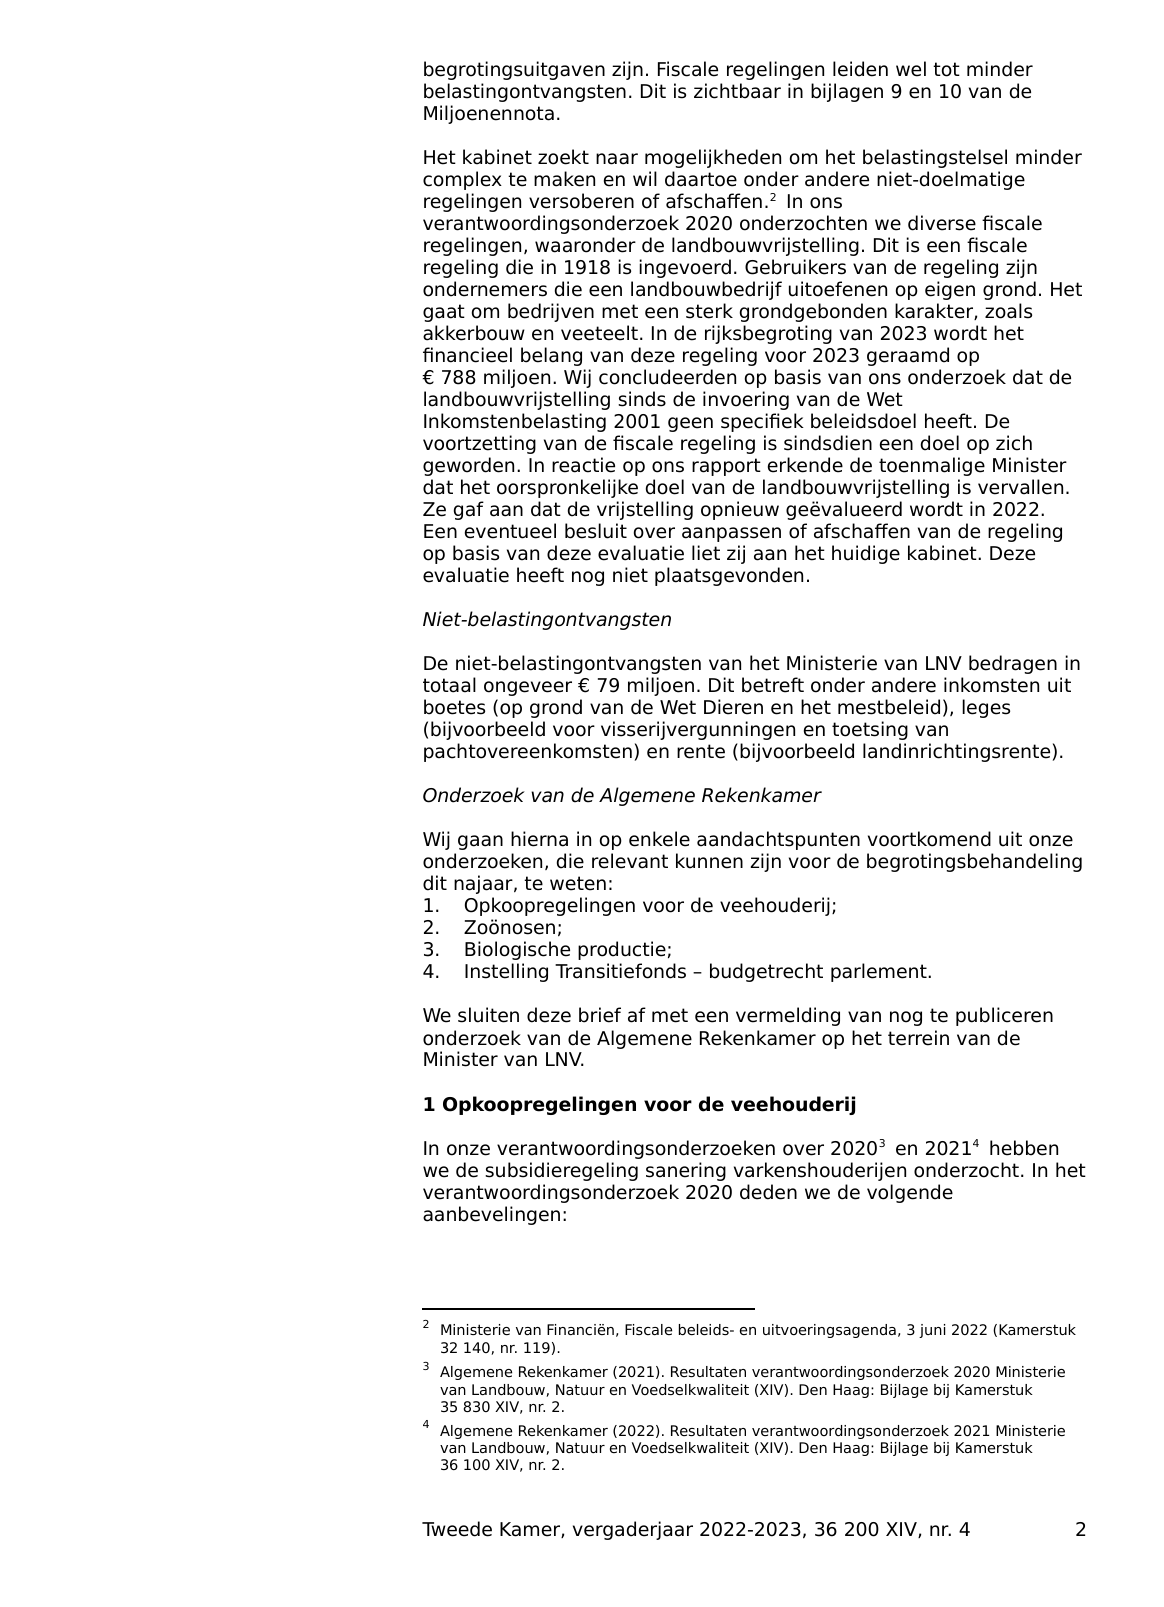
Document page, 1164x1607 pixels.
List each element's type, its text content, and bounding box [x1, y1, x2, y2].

text 1. Opkoopregelingen voor de veehouderij; [422, 895, 1087, 917]
text De niet-belastingontvangsten van het Ministerie van LNV bedragen in totaal ongeveer € 79 miljoen. Dit betreft onder andere inkomsten uit boetes (op grond van de Wet Dieren en het mestbeleid), leges (bijvoorbeeld voor visserijvergunningen en toetsing van pachtovereenkomsten) en rente (bijvoorbeeld landinrichtingsrente). [422, 653, 1087, 763]
text 3. Biologische productie; [422, 939, 1087, 961]
subtitle Niet-belastingontvangsten [422, 609, 1087, 631]
subtitle Onderzoek van de Algemene Rekenkamer [422, 785, 1087, 807]
text 2. Zoönosen; [422, 917, 1087, 939]
subtitle 1 Opkoopregelingen voor de veehouderij [422, 1093, 1087, 1116]
text We sluiten deze brief af met een vermelding van nog te publiceren onderzoek van de Algemene Rekenkamer op het terrein van de Minister van LNV. [422, 1005, 1087, 1071]
text begrotingsuitgaven zijn. Fiscale regelingen leiden wel tot minder belastingontvangsten. Dit is zichtbaar in bijlagen 9 en 10 van de Miljoenennota. [422, 59, 1087, 125]
text Algemene Rekenkamer (2022). Resultaten verantwoordingsonderzoek 2021 Ministerie van Landbouw, Natuur en Voedselkwaliteit (XIV). Den Haag: Bijlage bij Kamerstuk 36 100 XIV, nr. 2. [422, 1418, 1087, 1474]
text 4. Instelling Transitiefonds – budgetrecht parlement. [422, 961, 1087, 983]
text Ministerie van Financiën, Fiscale beleids- en uitvoeringsagenda, 3 juni 2022 (Kamerstuk 32 140, nr. 119). [422, 1318, 1087, 1357]
text Het kabinet zoekt naar mogelijkheden om het belastingstelsel minder complex te maken en wil daartoe onder andere niet-doelmatige regelingen versoberen of afschaffen. In ons verantwoordingsonderzoek 2020 onderzochten we diverse fiscale regelingen, waaronder de landbouwvrijstelling. Dit is een fiscale regeling die in 1918 is ingevoerd. Gebruikers van de regeling zijn ondernemers die een landbouwbedrijf uitoefenen op eigen grond. Het gaat om bedrijven met een sterk grondgebonden karakter, zoals akkerbouw en veeteelt. In de rijksbegroting van 2023 wordt het financieel belang van deze regeling voor 2023 geraamd op € 788 miljoen. Wij concludeerden op basis van ons onderzoek dat de landbouwvrijstelling sinds de invoering van de Wet Inkomstenbelasting 2001 geen specifiek beleidsdoel heeft. De voortzetting van de fiscale regeling is sindsdien een doel op zich geworden. In reactie op ons rapport erkende de toenmalige Minister dat het oorspronkelijke doel van de landbouwvrijstelling is vervallen. Ze gaf aan dat de vrijstelling opnieuw geëvalueerd wordt in 2022. Een eventueel besluit over aanpassen of afschaffen van de regeling op basis van deze evaluatie liet zij aan het huidige kabinet. Deze evaluatie heeft nog niet plaatsgevonden. [422, 147, 1087, 587]
text Algemene Rekenkamer (2021). Resultaten verantwoordingsonderzoek 2020 Ministerie van Landbouw, Natuur en Voedselkwaliteit (XIV). Den Haag: Bijlage bij Kamerstuk 35 830 XIV, nr. 2. [422, 1360, 1087, 1416]
text Wij gaan hierna in op enkele aandachtspunten voortkomend uit onze onderzoeken, die relevant kunnen zijn voor de begrotingsbehandeling dit najaar, te weten: [422, 829, 1087, 895]
text In onze verantwoordingsonderzoeken over 2020 en 2021 hebben we de subsidieregeling sanering varkenshouderijen onderzocht. In het verantwoordingsonderzoek 2020 deden we de volgende aanbevelingen: [422, 1138, 1087, 1226]
